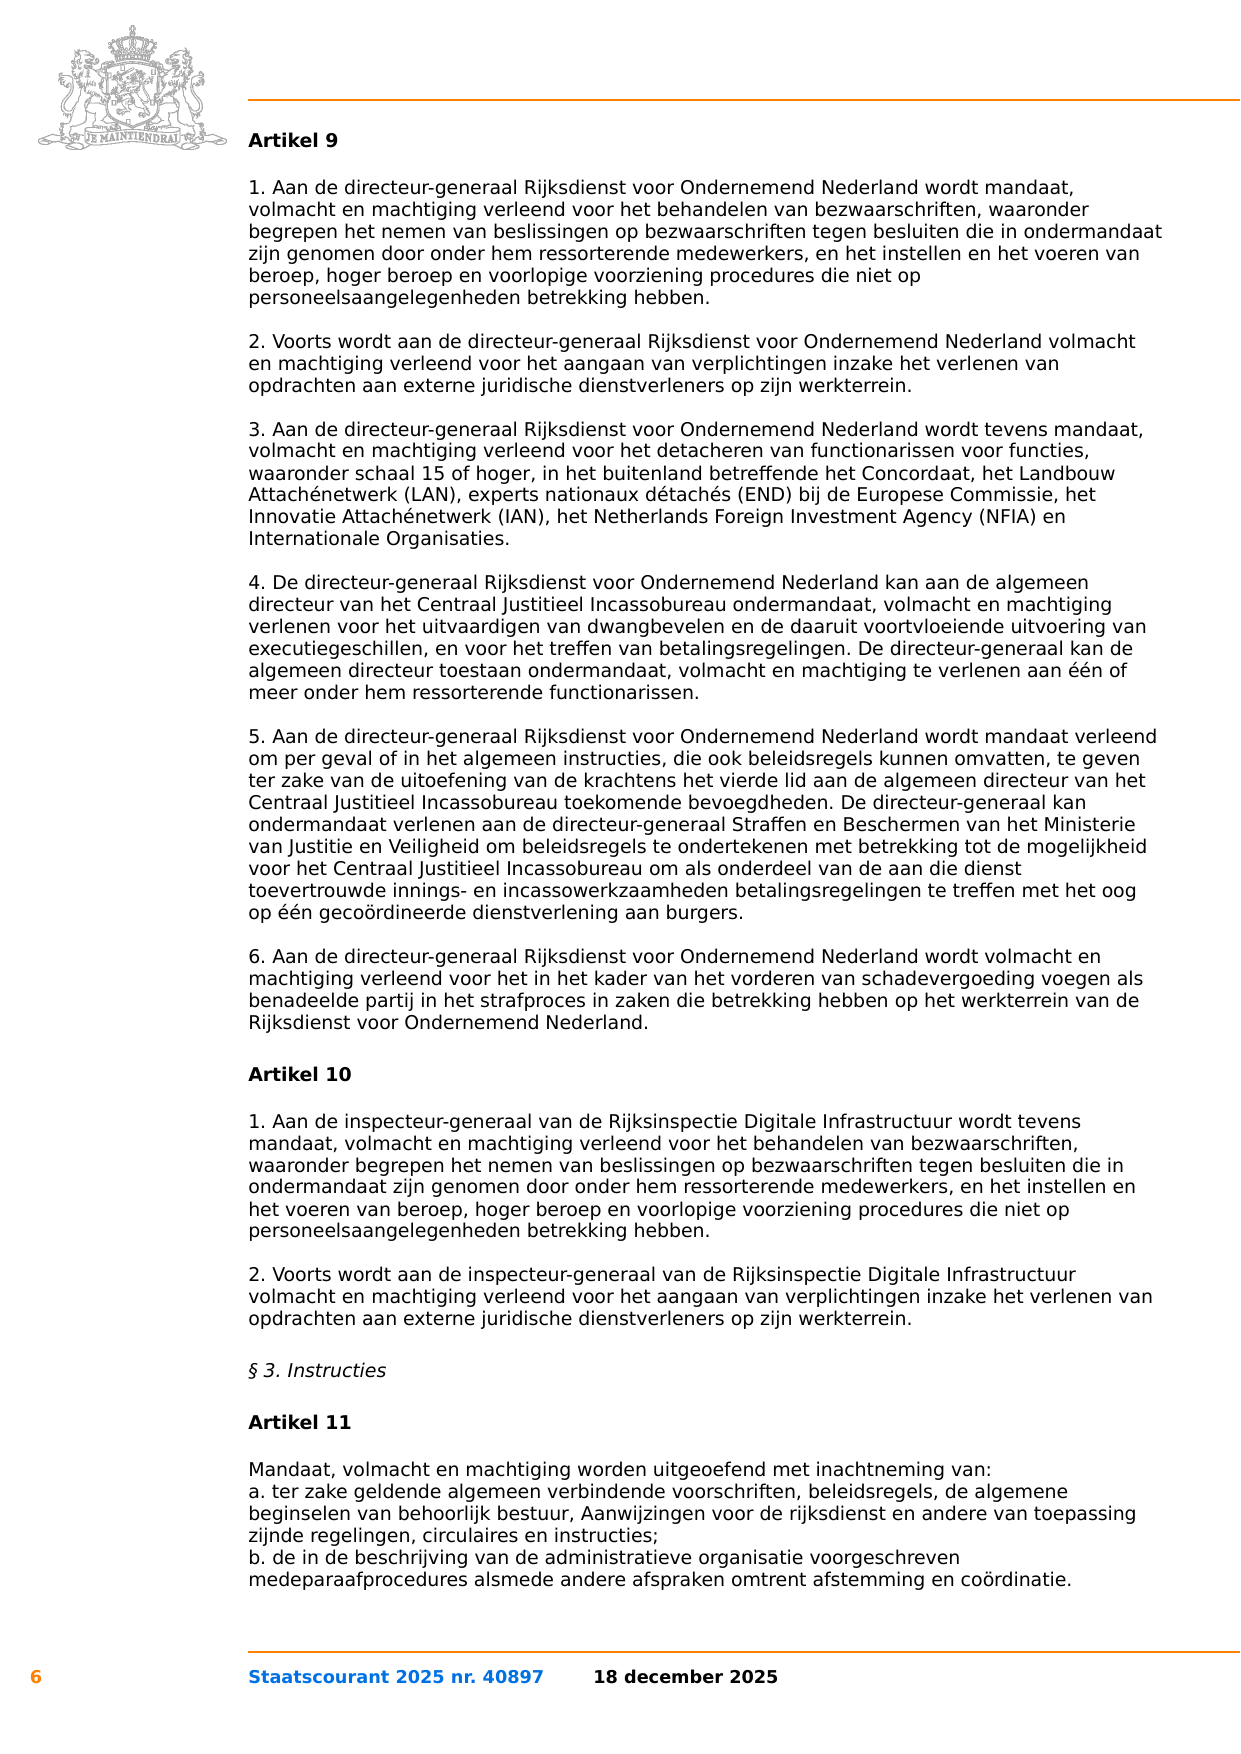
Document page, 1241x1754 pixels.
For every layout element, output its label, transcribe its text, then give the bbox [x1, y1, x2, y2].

text 4. De directeur-generaal Rijksdienst voor Ondernemend Nederland kan aan de algemeen directeur van het Centraal Justitieel Incassobureau ondermandaat, volmacht en machtiging verlenen voor het uitvaardigen van dwangbevelen en de daaruit voortvloeiende uitvoering van executiegeschillen, en voor het treffen van betalingsregelingen. De directeur-generaal kan de algemeen directeur toestaan ondermandaat, volmacht en machtiging te verlenen aan één of meer onder hem ressorterende functionarissen. [248, 572, 1163, 704]
text 2. Voorts wordt aan de directeur-generaal Rijksdienst voor Ondernemend Nederland volmacht en machtiging verleend voor het aangaan van verplichtingen inzake het verlenen van opdrachten aan externe juridische dienstverleners op zijn werkterrein. [248, 331, 1163, 397]
text a. ter zake geldende algemeen verbindende voorschriften, beleidsregels, de algemene beginselen van behoorlijk bestuur, Aanwijzingen voor de rijksdienst en andere van toepassing zijnde regelingen, circulaires en instructies; [248, 1481, 1163, 1547]
text 5. Aan de directeur-generaal Rijksdienst voor Ondernemend Nederland wordt mandaat verleend om per geval of in het algemeen instructies, die ook beleidsregels kunnen omvatten, te geven ter zake van de uitoefening van de krachtens het vierde lid aan de algemeen directeur van het Centraal Justitieel Incassobureau toekomende bevoegdheden. De directeur-generaal kan ondermandaat verlenen aan de directeur-generaal Straffen en Beschermen van het Ministerie van Justitie en Veiligheid om beleidsregels te ondertekenen met betrekking tot de mogelijkheid voor het Centraal Justitieel Incassobureau om als onderdeel van de aan die dienst toevertrouwde innings- en incassowerkzaamheden betalingsregelingen te treffen met het oog op één gecoördineerde dienstverlening aan burgers. [248, 726, 1163, 924]
text 3. Aan de directeur-generaal Rijksdienst voor Ondernemend Nederland wordt tevens mandaat, volmacht en machtiging verleend voor het detacheren van functionarissen voor functies, waaronder schaal 15 of hoger, in het buitenland betreffende het Concordaat, het Landbouw Attachénetwerk (LAN), experts nationaux détachés (END) bij de Europese Commissie, het Innovatie Attachénetwerk (IAN), het Netherlands Foreign Investment Agency (NFIA) en Internationale Organisaties. [248, 418, 1163, 550]
text 1. Aan de inspecteur-generaal van de Rijksinspectie Digitale Infrastructuur wordt tevens mandaat, volmacht en machtiging verleend voor het behandelen van bezwaarschriften, waaronder begrepen het nemen van beslissingen op bezwaarschriften tegen besluiten die in ondermandaat zijn genomen door onder hem ressorterende medewerkers, en het instellen en het voeren van beroep, hoger beroep en voorlopige voorziening procedures die niet op personeelsaangelegenheden betrekking hebben. [248, 1111, 1163, 1242]
text 1. Aan de directeur-generaal Rijksdienst voor Ondernemend Nederland wordt mandaat, volmacht en machtiging verleend voor het behandelen van bezwaarschriften, waaronder begrepen het nemen van beslissingen op bezwaarschriften tegen besluiten die in ondermandaat zijn genomen door onder hem ressorterende medewerkers, en het instellen en het voeren van beroep, hoger beroep en voorlopige voorziening procedures die niet op personeelsaangelegenheden betrekking hebben. [248, 177, 1163, 309]
subtitle Artikel 11 [248, 1412, 1163, 1434]
text Mandaat, volmacht en machtiging worden uitgeoefend met inachtneming van: [248, 1459, 1163, 1481]
subtitle § 3. Instructies [248, 1360, 1163, 1382]
subtitle Artikel 10 [248, 1063, 1163, 1086]
text 6. Aan de directeur-generaal Rijksdienst voor Ondernemend Nederland wordt volmacht en machtiging verleend voor het in het kader van het vorderen van schadevergoeding voegen als benadeelde partij in het strafproces in zaken die betrekking hebben op het werkterrein van de Rijksdienst voor Ondernemend Nederland. [248, 946, 1163, 1033]
text b. de in de beschrijving van de administratieve organisatie voorgeschreven medeparaafprocedures alsmede andere afspraken omtrent afstemming en coördinatie. [248, 1547, 1163, 1591]
subtitle Artikel 9 [248, 130, 1163, 152]
picture [38, 25, 227, 150]
text 2. Voorts wordt aan de inspecteur-generaal van de Rijksinspectie Digitale Infrastructuur volmacht en machtiging verleend voor het aangaan van verplichtingen inzake het verlenen van opdrachten aan externe juridische dienstverleners op zijn werkterrein. [248, 1264, 1163, 1330]
